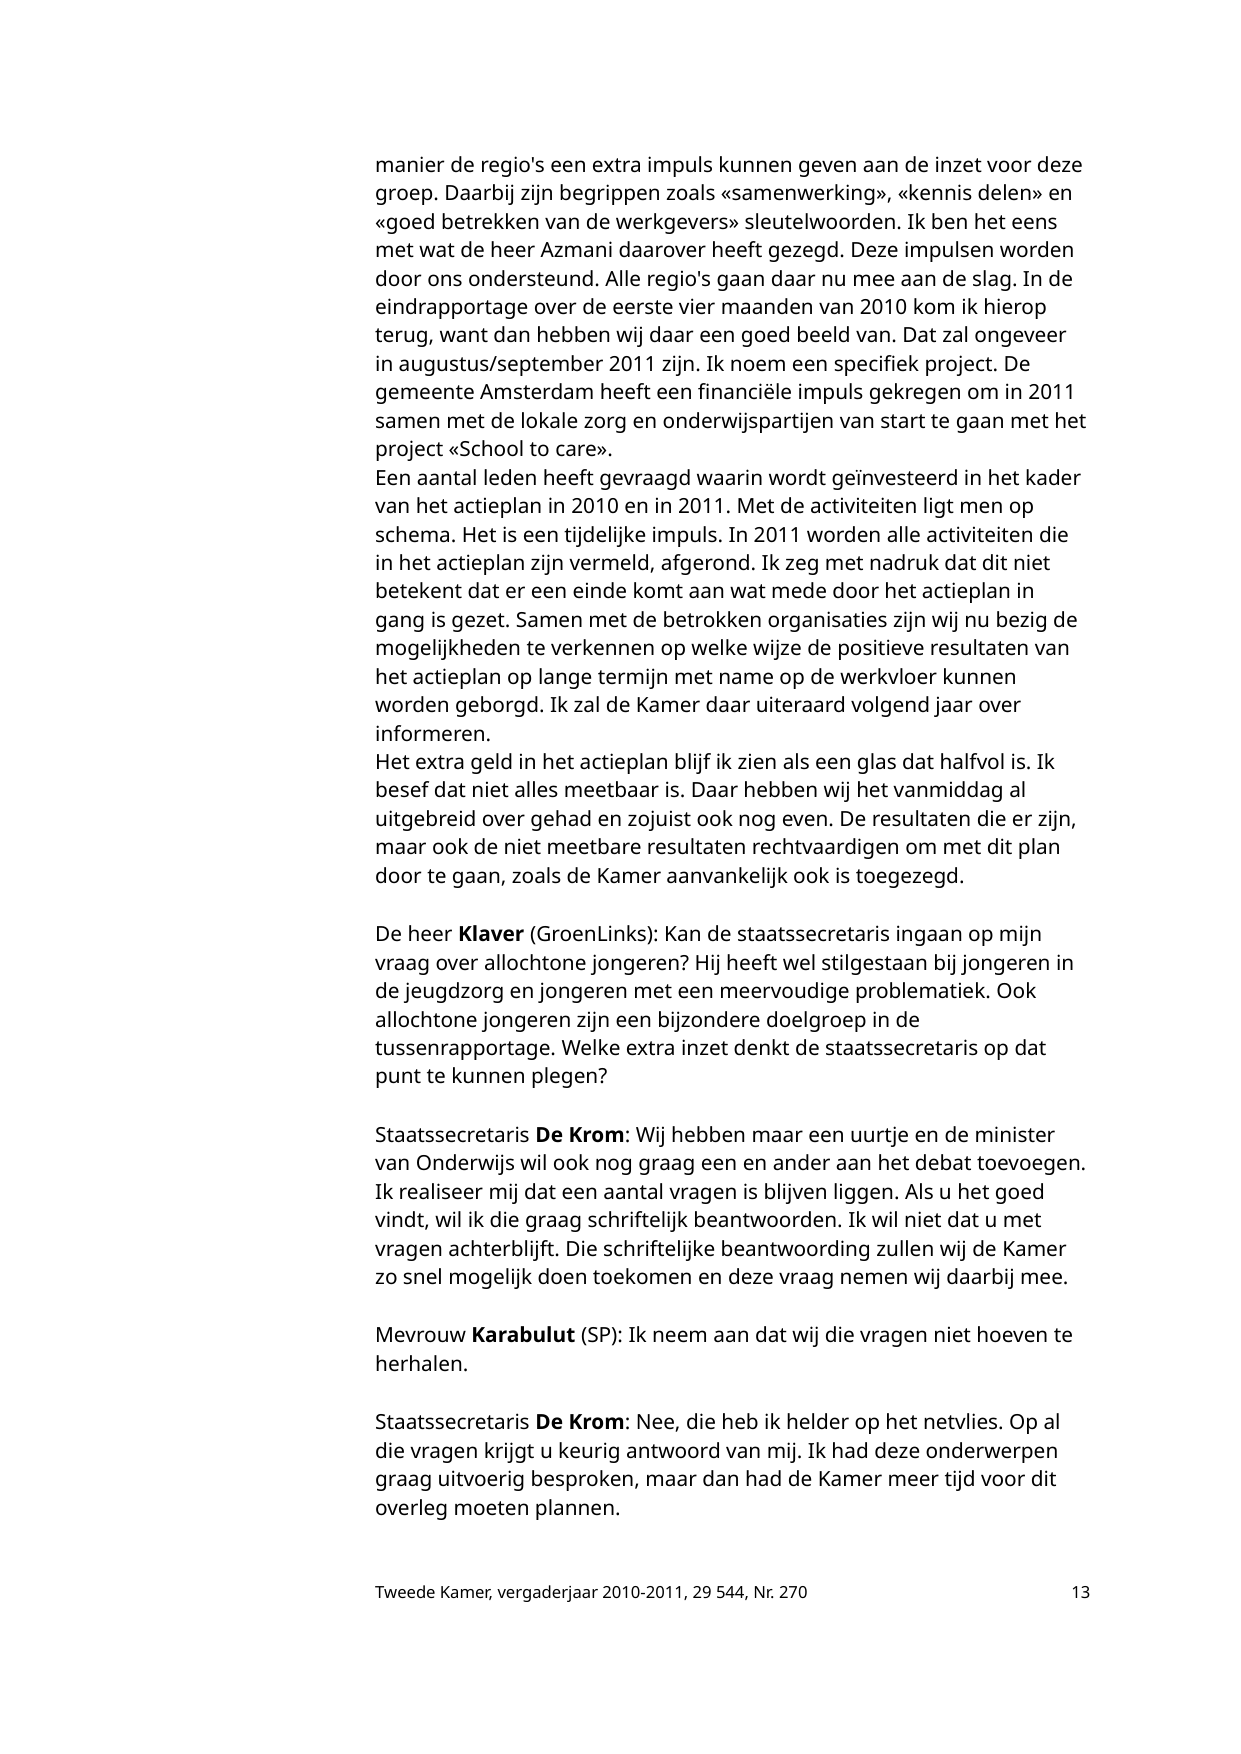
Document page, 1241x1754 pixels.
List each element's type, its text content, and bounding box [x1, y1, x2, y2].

text Staatssecretaris De Krom: Nee, die heb ik helder op het netvlies. Op al die vragen krijgt u keurig antwoord van mij. Ik had deze onderwerpen graag uitvoerig besproken, maar dan had de Kamer meer tijd voor dit overleg moeten plannen. [375, 1407, 1090, 1521]
text Een aantal leden heeft gevraagd waarin wordt geïnvesteerd in het kader van het actieplan in 2010 en in 2011. Met de activiteiten ligt men op schema. Het is een tijdelijke impuls. In 2011 worden alle activiteiten die in het actieplan zijn vermeld, afgerond. Ik zeg met nadruk dat dit niet betekent dat er een einde komt aan wat mede door het actieplan in gang is gezet. Samen met de betrokken organisaties zijn wij nu bezig de mogelijkheden te verkennen op welke wijze de positieve resultaten van het actieplan op lange termijn met name op de werkvloer kunnen worden geborgd. Ik zal de Kamer daar uiteraard volgend jaar over informeren. [375, 463, 1090, 747]
text manier de regio's een extra impuls kunnen geven aan de inzet voor deze groep. Daarbij zijn begrippen zoals «samenwerking», «kennis delen» en «goed betrekken van de werkgevers» sleutelwoorden. Ik ben het eens met wat de heer Azmani daarover heeft gezegd. Deze impulsen worden door ons ondersteund. Alle regio's gaan daar nu mee aan de slag. In de eindrapportage over de eerste vier maanden van 2010 kom ik hierop terug, want dan hebben wij daar een goed beeld van. Dat zal ongeveer in augustus/september 2011 zijn. Ik noem een specifiek project. De gemeente Amsterdam heeft een financiële impuls gekregen om in 2011 samen met de lokale zorg en onderwijspartijen van start te gaan met het project «School to care». [375, 150, 1090, 463]
text De heer Klaver (GroenLinks): Kan de staatssecretaris ingaan op mijn vraag over allochtone jongeren? Hij heeft wel stilgestaan bij jongeren in de jeugdzorg en jongeren met een meervoudige problematiek. Ook allochtone jongeren zijn een bijzondere doelgroep in de tussenrapportage. Welke extra inzet denkt de staatssecretaris op dat punt te kunnen plegen? [375, 919, 1090, 1090]
text Staatssecretaris De Krom: Wij hebben maar een uurtje en de minister van Onderwijs wil ook nog graag een en ander aan het debat toevoegen. Ik realiseer mij dat een aantal vragen is blijven liggen. Als u het goed vindt, wil ik die graag schriftelijk beantwoorden. Ik wil niet dat u met vragen achterblijft. Die schriftelijke beantwoording zullen wij de Kamer zo snel mogelijk doen toekomen en deze vraag nemen wij daarbij mee. [375, 1120, 1090, 1291]
text Het extra geld in het actieplan blijf ik zien als een glas dat halfvol is. Ik besef dat niet alles meetbaar is. Daar hebben wij het vanmiddag al uitgebreid over gehad en zojuist ook nog even. De resultaten die er zijn, maar ook de niet meetbare resultaten rechtvaardigen om met dit plan door te gaan, zoals de Kamer aanvankelijk ook is toegezegd. [375, 747, 1090, 889]
text Mevrouw Karabulut (SP): Ik neem aan dat wij die vragen niet hoeven te herhalen. [375, 1321, 1090, 1377]
